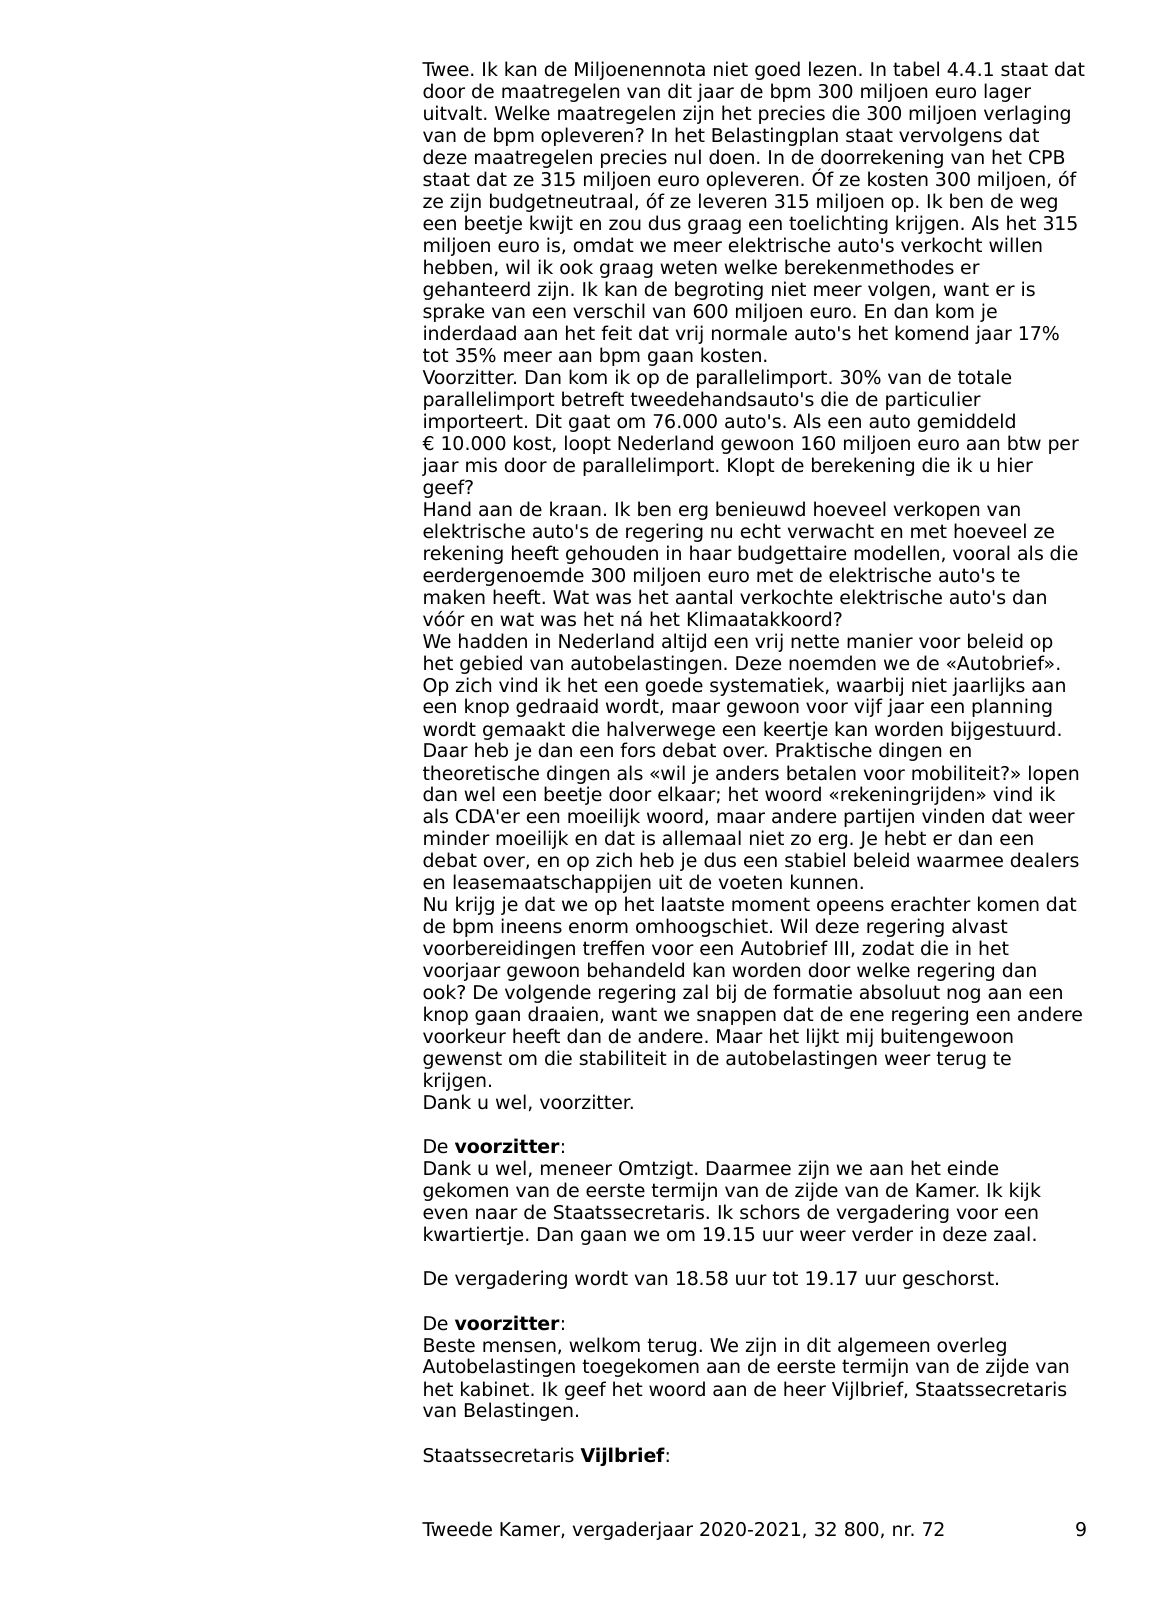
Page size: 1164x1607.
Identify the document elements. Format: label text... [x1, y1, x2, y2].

text De voorzitter: [422, 1312, 1087, 1334]
text Nu krijg je dat we op het laatste moment opeens erachter komen dat de bpm ineens enorm omhoogschiet. Wil deze regering alvast voorbereidingen treffen voor een Autobrief III, zodat die in het voorjaar gewoon behandeld kan worden door welke regering dan ook? De volgende regering zal bij de formatie absoluut nog aan een knop gaan draaien, want we snappen dat de ene regering een andere voorkeur heeft dan de andere. Maar het lijkt mij buitengewoon gewenst om die stabiliteit in de autobelastingen weer terug te krijgen. [422, 894, 1087, 1092]
text Voorzitter. Dan kom ik op de parallelimport. 30% van de totale parallelimport betreft tweedehandsauto's die de particulier importeert. Dit gaat om 76.000 auto's. Als een auto gemiddeld € 10.000 kost, loopt Nederland gewoon 160 miljoen euro aan btw per jaar mis door de parallelimport. Klopt de berekening die ik u hier geef? [422, 367, 1087, 499]
text Dank u wel, voorzitter. [422, 1092, 1087, 1114]
text Staatssecretaris Vijlbrief: [422, 1444, 1087, 1467]
text We hadden in Nederland altijd een vrij nette manier voor beleid op het gebied van autobelastingen. Deze noemden we de «Autobrief». Op zich vind ik het een goede systematiek, waarbij niet jaarlijks aan een knop gedraaid wordt, maar gewoon voor vijf jaar een planning wordt gemaakt die halverwege een keertje kan worden bijgestuurd. Daar heb je dan een fors debat over. Praktische dingen en theoretische dingen als «wil je anders betalen voor mobiliteit?» lopen dan wel een beetje door elkaar; het woord «rekeningrijden» vind ik als CDA'er een moeilijk woord, maar andere partijen vinden dat weer minder moeilijk en dat is allemaal niet zo erg. Je hebt er dan een debat over, en op zich heb je dus een stabiel beleid waarmee dealers en leasemaatschappijen uit de voeten kunnen. [422, 631, 1087, 894]
text Beste mensen, welkom terug. We zijn in dit algemeen overleg Autobelastingen toegekomen aan de eerste termijn van de zijde van het kabinet. Ik geef het woord aan de heer Vijlbrief, Staatssecretaris van Belastingen. [422, 1334, 1087, 1422]
text Hand aan de kraan. Ik ben erg benieuwd hoeveel verkopen van elektrische auto's de regering nu echt verwacht en met hoeveel ze rekening heeft gehouden in haar budgettaire modellen, vooral als die eerdergenoemde 300 miljoen euro met de elektrische auto's te maken heeft. Wat was het aantal verkochte elektrische auto's dan vóór en wat was het ná het Klimaatakkoord? [422, 499, 1087, 631]
text De vergadering wordt van 18.58 uur tot 19.17 uur geschorst. [422, 1268, 1087, 1290]
text Twee. Ik kan de Miljoenennota niet goed lezen. In tabel 4.4.1 staat dat door de maatregelen van dit jaar de bpm 300 miljoen euro lager uitvalt. Welke maatregelen zijn het precies die 300 miljoen verlaging van de bpm opleveren? In het Belastingplan staat vervolgens dat deze maatregelen precies nul doen. In de doorrekening van het CPB staat dat ze 315 miljoen euro opleveren. Óf ze kosten 300 miljoen, óf ze zijn budgetneutraal, óf ze leveren 315 miljoen op. Ik ben de weg een beetje kwijt en zou dus graag een toelichting krijgen. Als het 315 miljoen euro is, omdat we meer elektrische auto's verkocht willen hebben, wil ik ook graag weten welke berekenmethodes er gehanteerd zijn. Ik kan de begroting niet meer volgen, want er is sprake van een verschil van 600 miljoen euro. En dan kom je inderdaad aan het feit dat vrij normale auto's het komend jaar 17% tot 35% meer aan bpm gaan kosten. [422, 59, 1087, 367]
text Dank u wel, meneer Omtzigt. Daarmee zijn we aan het einde gekomen van de eerste termijn van de zijde van de Kamer. Ik kijk even naar de Staatssecretaris. Ik schors de vergadering voor een kwartiertje. Dan gaan we om 19.15 uur weer verder in deze zaal. [422, 1158, 1087, 1246]
text De voorzitter: [422, 1136, 1087, 1158]
